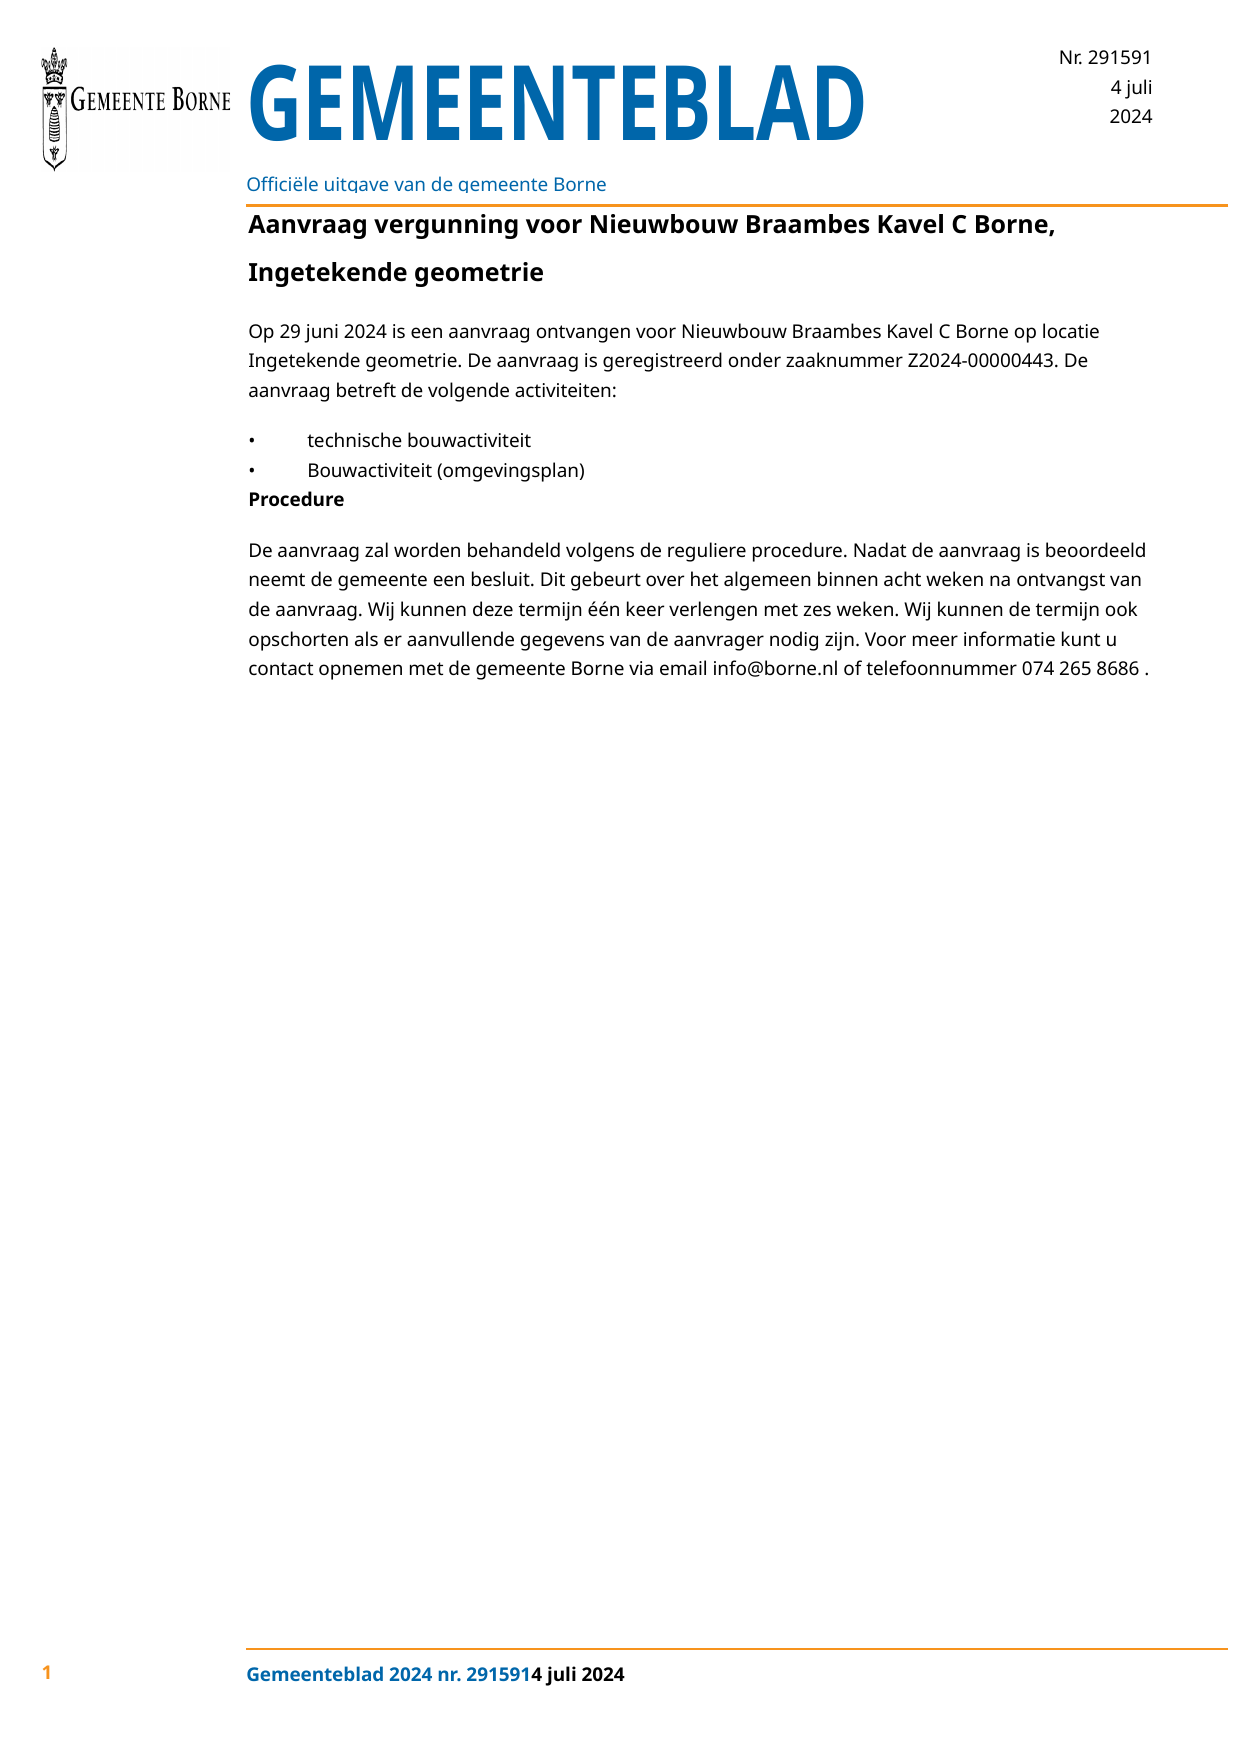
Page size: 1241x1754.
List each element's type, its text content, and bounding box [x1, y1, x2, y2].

list Bouwactiviteit (omgevingsplan) [248, 457, 1152, 483]
text Op 29 juni 2024 is een aanvraag ontvangen voor Nieuwbouw Braambes Kavel C Borne op locatie Ingetekende geometrie. De aanvraag is geregistreerd onder zaaknummer Z2024-00000443. De aanvraag betreft de volgende activiteiten: [248, 318, 1152, 403]
list technische bouwactiviteit [248, 427, 1152, 453]
text De aanvraag zal worden behandeld volgens de reguliere procedure. Nadat de aanvraag is beoordeeld neemt de gemeente een besluit. Dit gebeurt over het algemeen binnen acht weken na ontvangst van de aanvraag. Wij kunnen deze termijn één keer verlengen met zes weken. Wij kunnen de termijn ook opschorten als er aanvullende gegevens van de aanvrager nodig zijn. Voor meer informatie kunt u contact opnemen met de gemeente Borne via email info@borne.nl of telefoonnummer 074 265 8686 . [248, 537, 1152, 681]
picture [41, 47, 231, 172]
text Aanvraag vergunning voor Nieuwbouw Braambes Kavel C Borne, Ingetekende geometrie [248, 207, 1152, 288]
text Procedure [248, 487, 1152, 512]
